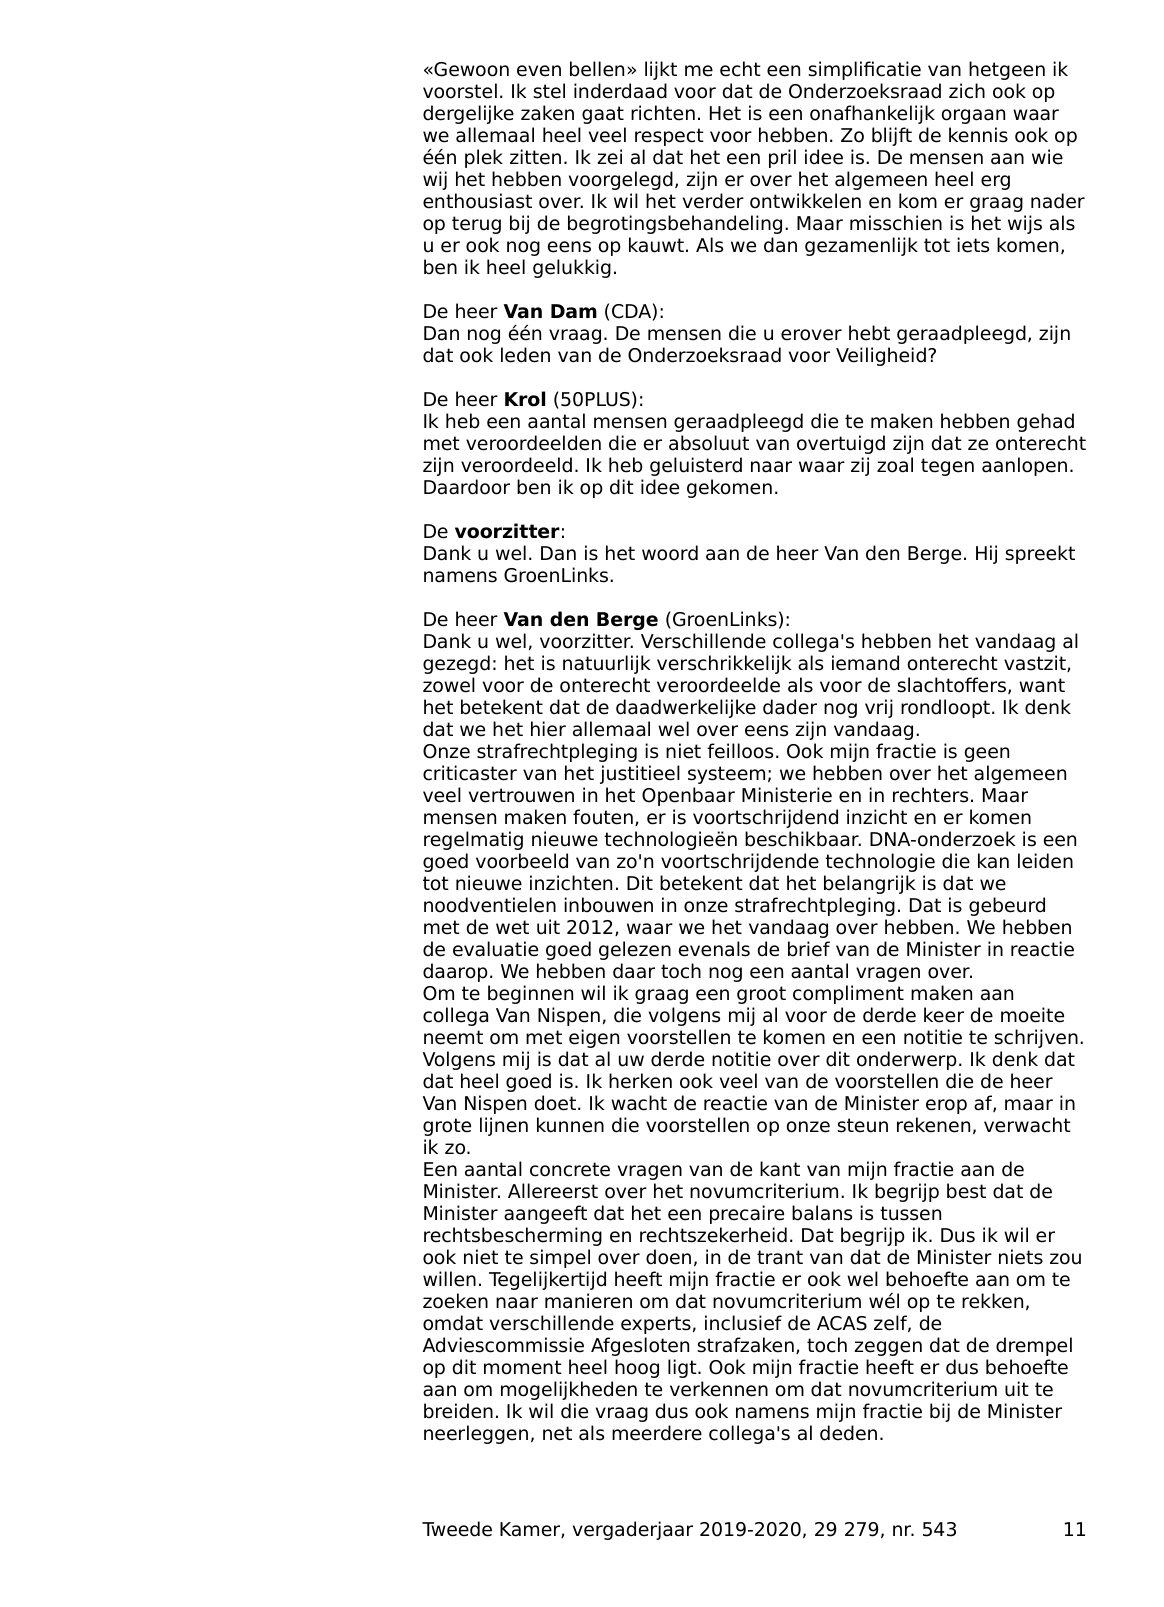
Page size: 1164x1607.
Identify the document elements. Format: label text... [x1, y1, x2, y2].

text Dank u wel. Dan is het woord aan de heer Van den Berge. Hij spreekt namens GroenLinks. [422, 543, 1087, 587]
text De heer Van Dam (CDA): [422, 301, 1087, 323]
text De heer Van den Berge (GroenLinks): [422, 609, 1087, 631]
text Onze strafrechtpleging is niet feilloos. Ook mijn fractie is geen criticaster van het justitieel systeem; we hebben over het algemeen veel vertrouwen in het Openbaar Ministerie en in rechters. Maar mensen maken fouten, er is voortschrijdend inzicht en er komen regelmatig nieuwe technologieën beschikbaar. DNA-onderzoek is een goed voorbeeld van zo'n voortschrijdende technologie die kan leiden tot nieuwe inzichten. Dit betekent dat het belangrijk is dat we noodventielen inbouwen in onze strafrechtpleging. Dat is gebeurd met de wet uit 2012, waar we het vandaag over hebben. We hebben de evaluatie goed gelezen evenals de brief van de Minister in reactie daarop. We hebben daar toch nog een aantal vragen over. [422, 741, 1087, 983]
text De heer Krol (50PLUS): [422, 389, 1087, 411]
text Ik heb een aantal mensen geraadpleegd die te maken hebben gehad met veroordeelden die er absoluut van overtuigd zijn dat ze onterecht zijn veroordeeld. Ik heb geluisterd naar waar zij zoal tegen aanlopen. Daardoor ben ik op dit idee gekomen. [422, 411, 1087, 499]
text «Gewoon even bellen» lijkt me echt een simplificatie van hetgeen ik voorstel. Ik stel inderdaad voor dat de Onderzoeksraad zich ook op dergelijke zaken gaat richten. Het is een onafhankelijk orgaan waar we allemaal heel veel respect voor hebben. Zo blijft de kennis ook op één plek zitten. Ik zei al dat het een pril idee is. De mensen aan wie wij het hebben voorgelegd, zijn er over het algemeen heel erg enthousiast over. Ik wil het verder ontwikkelen en kom er graag nader op terug bij de begrotingsbehandeling. Maar misschien is het wijs als u er ook nog eens op kauwt. Als we dan gezamenlijk tot iets komen, ben ik heel gelukkig. [422, 59, 1087, 279]
text Een aantal concrete vragen van de kant van mijn fractie aan de Minister. Allereerst over het novumcriterium. Ik begrijp best dat de Minister aangeeft dat het een precaire balans is tussen rechtsbescherming en rechtszekerheid. Dat begrijp ik. Dus ik wil er ook niet te simpel over doen, in de trant van dat de Minister niets zou willen. Tegelijkertijd heeft mijn fractie er ook wel behoefte aan om te zoeken naar manieren om dat novumcriterium wél op te rekken, omdat verschillende experts, inclusief de ACAS zelf, de Adviescommissie Afgesloten strafzaken, toch zeggen dat de drempel op dit moment heel hoog ligt. Ook mijn fractie heeft er dus behoefte aan om mogelijkheden te verkennen om dat novumcriterium uit te breiden. Ik wil die vraag dus ook namens mijn fractie bij de Minister neerleggen, net als meerdere collega's al deden. [422, 1159, 1087, 1444]
text Dank u wel, voorzitter. Verschillende collega's hebben het vandaag al gezegd: het is natuurlijk verschrikkelijk als iemand onterecht vastzit, zowel voor de onterecht veroordeelde als voor de slachtoffers, want het betekent dat de daadwerkelijke dader nog vrij rondloopt. Ik denk dat we het hier allemaal wel over eens zijn vandaag. [422, 631, 1087, 741]
text Dan nog één vraag. De mensen die u erover hebt geraadpleegd, zijn dat ook leden van de Onderzoeksraad voor Veiligheid? [422, 323, 1087, 367]
text De voorzitter: [422, 521, 1087, 543]
text Om te beginnen wil ik graag een groot compliment maken aan collega Van Nispen, die volgens mij al voor de derde keer de moeite neemt om met eigen voorstellen te komen en een notitie te schrijven. Volgens mij is dat al uw derde notitie over dit onderwerp. Ik denk dat dat heel goed is. Ik herken ook veel van de voorstellen die de heer Van Nispen doet. Ik wacht de reactie van de Minister erop af, maar in grote lijnen kunnen die voorstellen op onze steun rekenen, verwacht ik zo. [422, 983, 1087, 1159]
